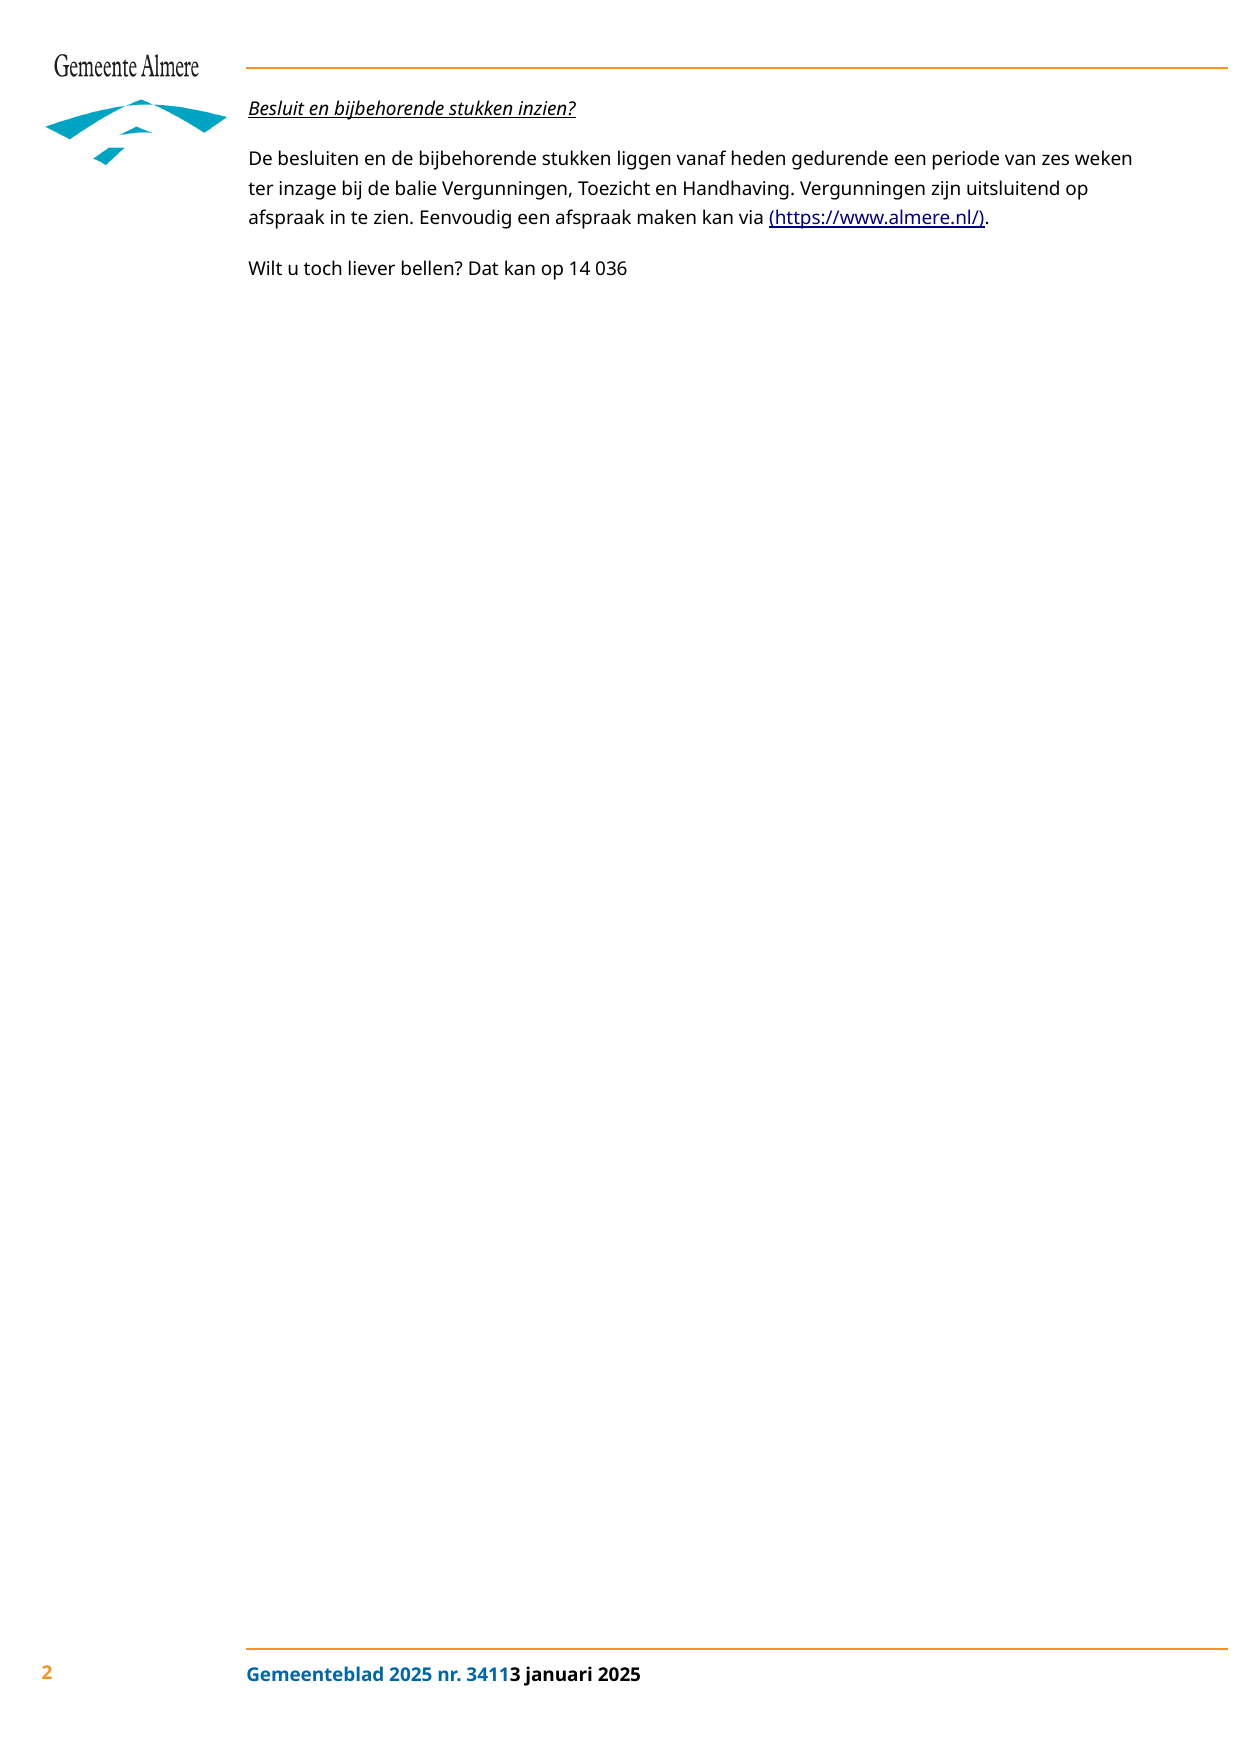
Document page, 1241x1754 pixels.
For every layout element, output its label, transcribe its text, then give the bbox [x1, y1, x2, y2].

picture [41, 47, 231, 172]
text De besluiten en de bijbehorende stukken liggen vanaf heden gedurende een periode van zes weken ter inzage bij de balie Vergunningen, Toezicht en Handhaving. Vergunningen zijn uitsluitend op afspraak in te zien. Eenvoudig een afspraak maken kan via (https://www.almere.nl/). [248, 145, 1152, 230]
text Wilt u toch liever bellen? Dat kan op 14 036 [248, 255, 1152, 281]
text Besluit en bijbehorende stukken inzien? [248, 95, 1152, 121]
